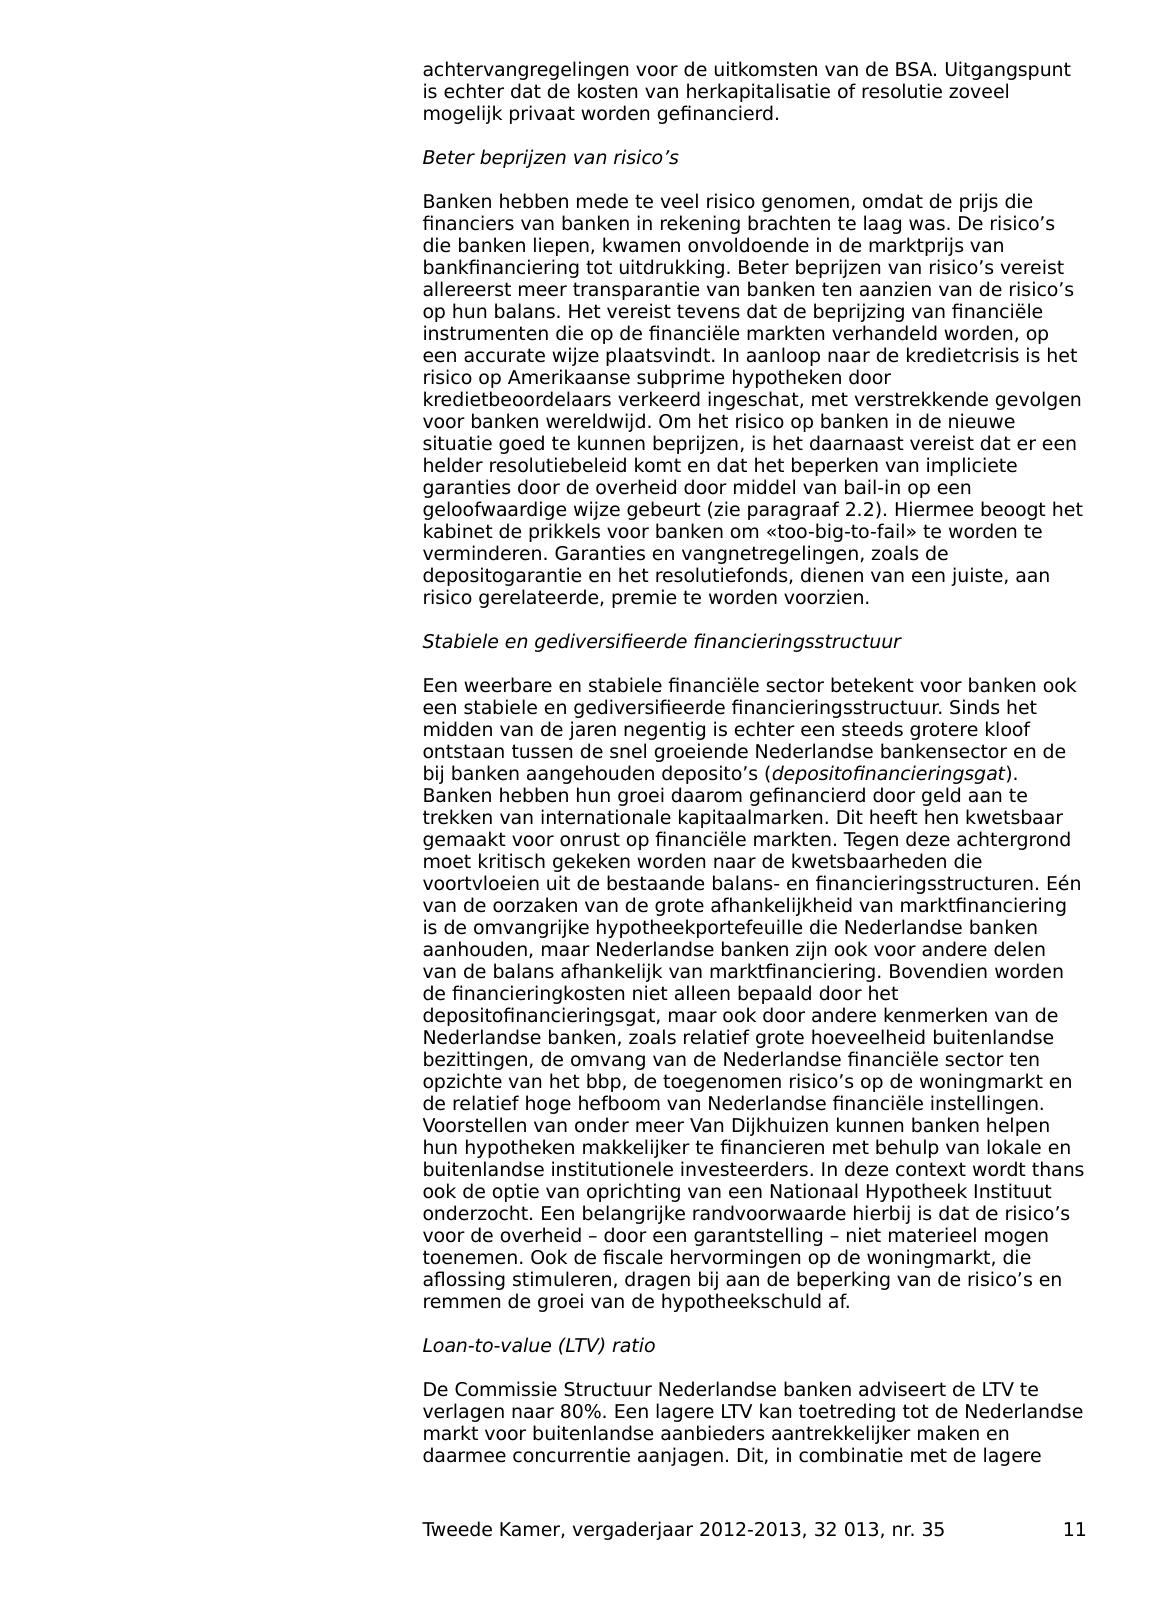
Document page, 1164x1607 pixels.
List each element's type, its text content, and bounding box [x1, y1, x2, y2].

text Een weerbare en stabiele financiële sector betekent voor banken ook een stabiele en gediversifieerde financieringsstructuur. Sinds het midden van de jaren negentig is echter een steeds grotere kloof ontstaan tussen de snel groeiende Nederlandse bankensector en de bij banken aangehouden deposito’s (depositofinancieringsgat). Banken hebben hun groei daarom gefinancierd door geld aan te trekken van internationale kapitaalmarken. Dit heeft hen kwetsbaar gemaakt voor onrust op financiële markten. Tegen deze achtergrond moet kritisch gekeken worden naar de kwetsbaarheden die voortvloeien uit de bestaande balans- en financieringsstructuren. Eén van de oorzaken van de grote afhankelijkheid van marktfinanciering is de omvangrijke hypotheekportefeuille die Nederlandse banken aanhouden, maar Nederlandse banken zijn ook voor andere delen van de balans afhankelijk van marktfinanciering. Bovendien worden de financieringkosten niet alleen bepaald door het depositofinancieringsgat, maar ook door andere kenmerken van de Nederlandse banken, zoals relatief grote hoeveelheid buitenlandse bezittingen, de omvang van de Nederlandse financiële sector ten opzichte van het bbp, de toegenomen risico’s op de woningmarkt en de relatief hoge hefboom van Nederlandse financiële instellingen. Voorstellen van onder meer Van Dijkhuizen kunnen banken helpen hun hypotheken makkelijker te financieren met behulp van lokale en buitenlandse institutionele investeerders. In deze context wordt thans ook de optie van oprichting van een Nationaal Hypotheek Instituut onderzocht. Een belangrijke randvoorwaarde hierbij is dat de risico’s voor de overheid – door een garantstelling – niet materieel mogen toenemen. Ook de fiscale hervormingen op de woningmarkt, die aflossing stimuleren, dragen bij aan de beperking van de risico’s en remmen de groei van de hypotheekschuld af. [422, 675, 1087, 1313]
text Banken hebben mede te veel risico genomen, omdat de prijs die financiers van banken in rekening brachten te laag was. De risico’s die banken liepen, kwamen onvoldoende in de marktprijs van bankfinanciering tot uitdrukking. Beter beprijzen van risico’s vereist allereerst meer transparantie van banken ten aanzien van de risico’s op hun balans. Het vereist tevens dat de beprijzing van financiële instrumenten die op de financiële markten verhandeld worden, op een accurate wijze plaatsvindt. In aanloop naar de kredietcrisis is het risico op Amerikaanse subprime hypotheken door kredietbeoordelaars verkeerd ingeschat, met verstrekkende gevolgen voor banken wereldwijd. Om het risico op banken in de nieuwe situatie goed te kunnen beprijzen, is het daarnaast vereist dat er een helder resolutiebeleid komt en dat het beperken van impliciete garanties door de overheid door middel van bail-in op een geloofwaardige wijze gebeurt (zie paragraaf 2.2). Hiermee beoogt het kabinet de prikkels voor banken om «too-big-to-fail» te worden te verminderen. Garanties en vangnetregelingen, zoals de depositogarantie en het resolutiefonds, dienen van een juiste, aan risico gerelateerde, premie te worden voorzien. [422, 191, 1087, 609]
subtitle Beter beprijzen van risico’s [422, 147, 1087, 169]
subtitle Loan-to-value (LTV) ratio [422, 1335, 1087, 1357]
text achtervangregelingen voor de uitkomsten van de BSA. Uitgangspunt is echter dat de kosten van herkapitalisatie of resolutie zoveel mogelijk privaat worden gefinancierd. [422, 59, 1087, 125]
subtitle Stabiele en gediversifieerde financieringsstructuur [422, 631, 1087, 653]
text De Commissie Structuur Nederlandse banken adviseert de LTV te verlagen naar 80%. Een lagere LTV kan toetreding tot de Nederlandse markt voor buitenlandse aanbieders aantrekkelijker maken en daarmee concurrentie aanjagen. Dit, in combinatie met de lagere [422, 1379, 1087, 1467]
